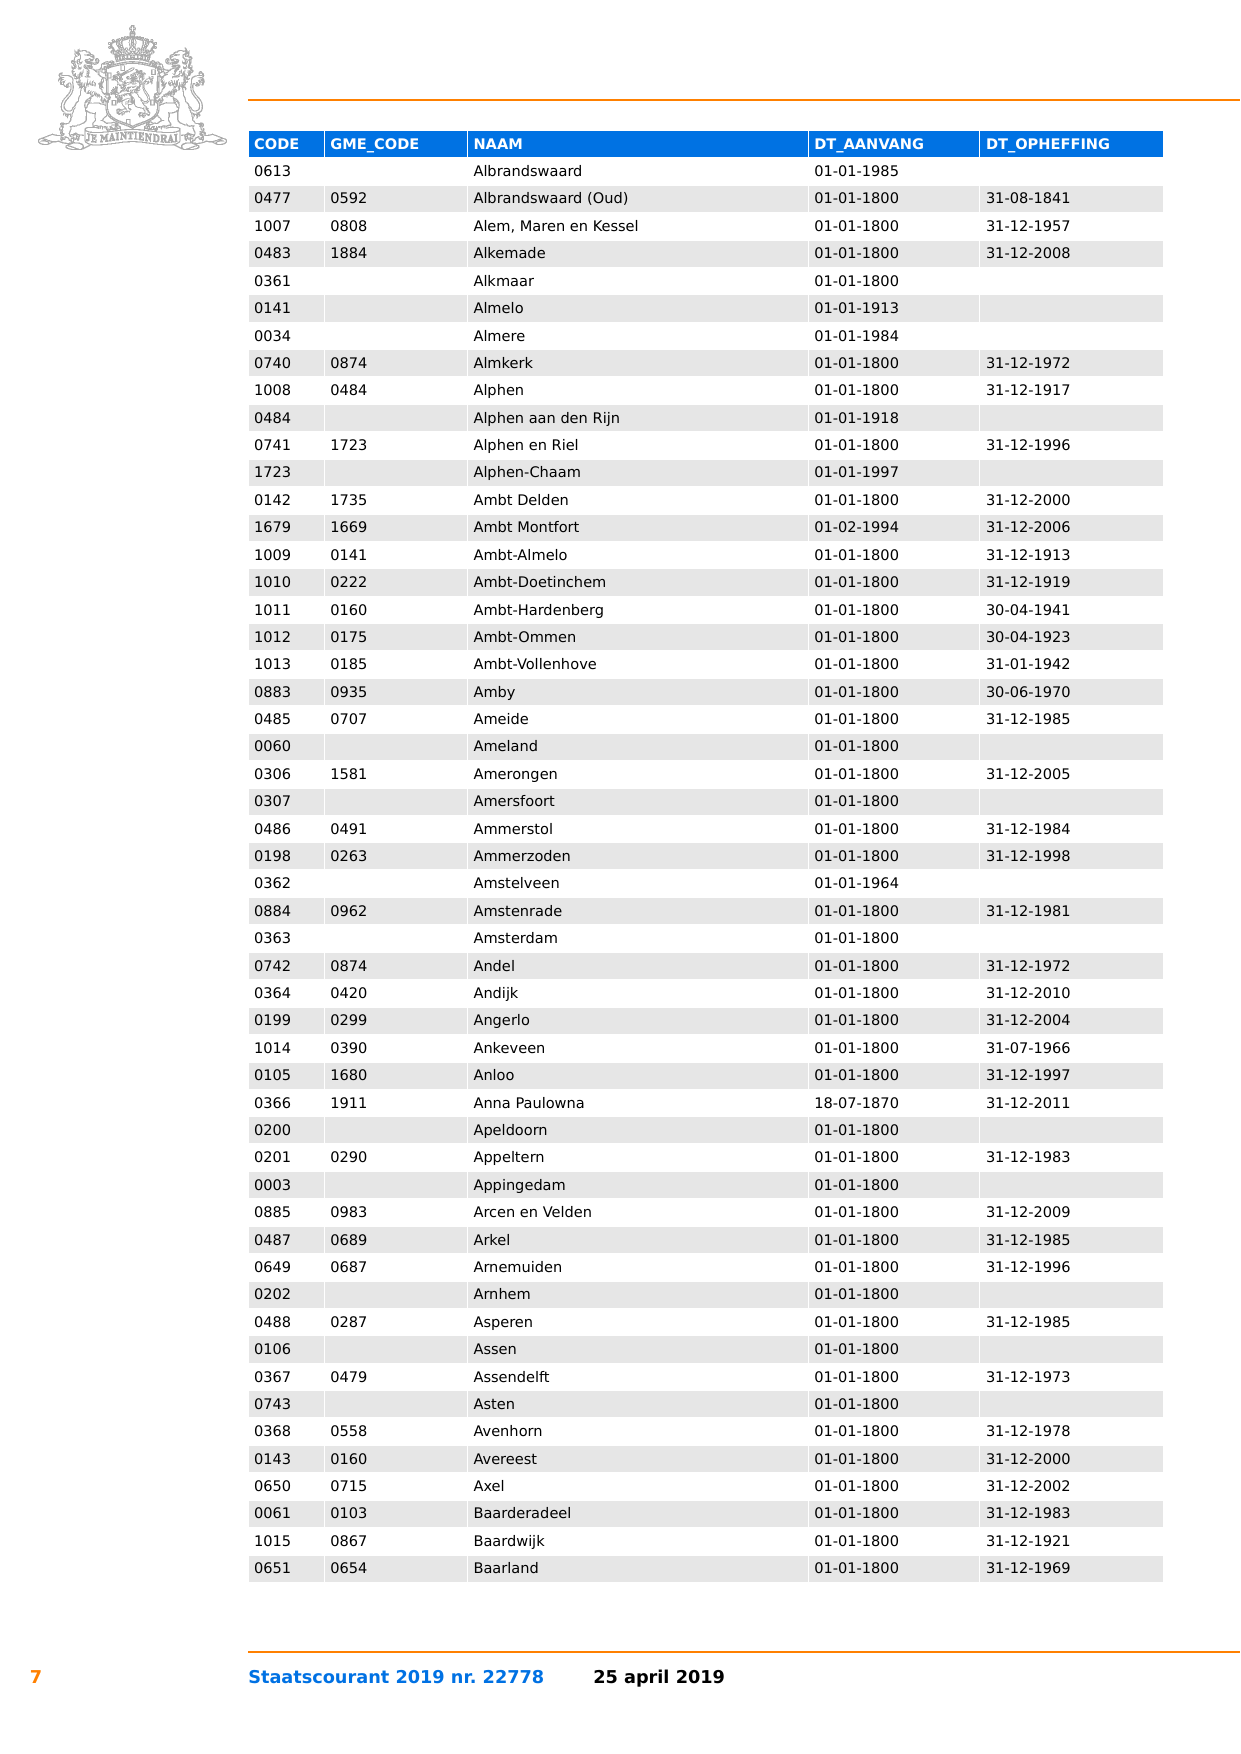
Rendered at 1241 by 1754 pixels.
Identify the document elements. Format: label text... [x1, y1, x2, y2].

table_cell Albrandswaard (Oud) [468, 186, 808, 212]
table_cell 0142 [249, 487, 324, 513]
table_cell 1015 [249, 1528, 324, 1554]
table_cell 1581 [325, 761, 467, 787]
table_cell 31-01-1942 [980, 651, 1163, 678]
table_cell 0884 [249, 898, 324, 924]
table_cell 31-07-1966 [980, 1035, 1163, 1061]
table_cell 1723 [325, 432, 467, 459]
table_cell 0488 [249, 1309, 324, 1335]
table_cell 1014 [249, 1035, 324, 1061]
table_cell 0362 [249, 871, 324, 897]
table_cell [325, 1117, 467, 1143]
table_cell 01-01-1800 [809, 1309, 979, 1335]
table_cell 01-01-1800 [809, 1227, 979, 1253]
table_cell 0935 [325, 679, 467, 705]
table_cell 01-01-1984 [809, 323, 979, 349]
table_cell 31-12-2004 [980, 1008, 1163, 1034]
table_cell Ambt-Doetinchem [468, 569, 808, 596]
table_cell Ameland [468, 734, 808, 760]
table_cell 1010 [249, 569, 324, 596]
table_cell [980, 789, 1163, 815]
table_cell Alphen aan den Rijn [468, 405, 808, 431]
table_cell 01-01-1800 [809, 1008, 979, 1034]
table_cell 01-01-1800 [809, 487, 979, 513]
table_cell 31-12-2000 [980, 1446, 1163, 1472]
table_cell 01-01-1800 [809, 651, 979, 678]
table_cell 31-12-2009 [980, 1199, 1163, 1226]
table_cell 0420 [325, 980, 467, 1007]
table_cell 31-12-1969 [980, 1556, 1163, 1582]
table_cell [980, 734, 1163, 760]
table_cell 31-12-1978 [980, 1419, 1163, 1445]
table_cell 31-12-1996 [980, 1254, 1163, 1281]
table_cell 01-01-1800 [809, 953, 979, 979]
table_cell 31-12-1973 [980, 1364, 1163, 1390]
table_cell Angerlo [468, 1008, 808, 1034]
table_cell 1669 [325, 515, 467, 541]
table_cell 30-04-1923 [980, 624, 1163, 650]
table_cell [980, 1172, 1163, 1198]
table_cell [325, 1336, 467, 1363]
table_cell 01-01-1800 [809, 1254, 979, 1281]
table_cell 31-12-1997 [980, 1063, 1163, 1089]
table_cell [325, 1282, 467, 1308]
table_cell Ambt Delden [468, 487, 808, 513]
table_cell 0103 [325, 1501, 467, 1527]
table_cell 01-01-1800 [809, 213, 979, 239]
table_cell Amersfoort [468, 789, 808, 815]
table_cell 01-01-1997 [809, 460, 979, 486]
table_cell 0874 [325, 350, 467, 376]
table_cell Appingedam [468, 1172, 808, 1198]
table_cell 01-01-1800 [809, 1364, 979, 1390]
table_cell 0740 [249, 350, 324, 376]
table_cell 31-12-1996 [980, 432, 1163, 459]
table_cell 31-12-1972 [980, 350, 1163, 376]
table_cell 0479 [325, 1364, 467, 1390]
table_cell 0202 [249, 1282, 324, 1308]
table_cell Almelo [468, 295, 808, 322]
table_cell 31-12-1981 [980, 898, 1163, 924]
table_cell 31-12-1983 [980, 1145, 1163, 1171]
table_cell Axel [468, 1473, 808, 1500]
table_cell 0649 [249, 1254, 324, 1281]
table_cell Assendelft [468, 1364, 808, 1390]
table_cell Alphen en Riel [468, 432, 808, 459]
table_cell 0367 [249, 1364, 324, 1390]
table_cell 01-01-1800 [809, 1199, 979, 1226]
table_cell 1007 [249, 213, 324, 239]
table_cell 01-01-1918 [809, 405, 979, 431]
table_cell 0983 [325, 1199, 467, 1226]
table_cell 31-12-1985 [980, 706, 1163, 733]
table_cell [980, 323, 1163, 349]
table_cell 01-01-1800 [809, 378, 979, 404]
table_cell 0558 [325, 1419, 467, 1445]
table_cell Alphen-Chaam [468, 460, 808, 486]
table_cell 01-01-1800 [809, 268, 979, 294]
table_cell 30-06-1970 [980, 679, 1163, 705]
table_cell 0650 [249, 1473, 324, 1500]
table_cell Amsterdam [468, 925, 808, 952]
table_cell 0307 [249, 789, 324, 815]
table_cell Amstelveen [468, 871, 808, 897]
table_cell Apeldoorn [468, 1117, 808, 1143]
table_cell Arnemuiden [468, 1254, 808, 1281]
table_cell 0363 [249, 925, 324, 952]
table_cell 0368 [249, 1419, 324, 1445]
table_cell 1911 [325, 1090, 467, 1116]
table_cell 0061 [249, 1501, 324, 1527]
table_cell 0741 [249, 432, 324, 459]
table_cell Baardwijk [468, 1528, 808, 1554]
table_cell 01-01-1800 [809, 1556, 979, 1582]
table_cell [325, 1391, 467, 1417]
table_cell 0160 [325, 597, 467, 623]
table_cell Ambt Montfort [468, 515, 808, 541]
table_header DT_OPHEFFING [980, 131, 1163, 157]
table_header DT_AANVANG [809, 131, 979, 157]
picture [38, 25, 227, 150]
table_cell Appeltern [468, 1145, 808, 1171]
table_cell 01-01-1800 [809, 898, 979, 924]
table_cell Arkel [468, 1227, 808, 1253]
table_cell 31-08-1841 [980, 186, 1163, 212]
table_cell 01-01-1800 [809, 1282, 979, 1308]
table_cell 0715 [325, 1473, 467, 1500]
table_cell 01-01-1800 [809, 1117, 979, 1143]
table_cell Almere [468, 323, 808, 349]
table_cell [325, 158, 467, 185]
table_cell 1008 [249, 378, 324, 404]
table_cell 1012 [249, 624, 324, 650]
table_cell Amby [468, 679, 808, 705]
table_cell 0687 [325, 1254, 467, 1281]
table_cell Ambt-Almelo [468, 542, 808, 568]
table_cell Baarderadeel [468, 1501, 808, 1527]
table_cell [980, 1282, 1163, 1308]
table_cell 0390 [325, 1035, 467, 1061]
table_cell 31-12-2005 [980, 761, 1163, 787]
table_cell 31-12-2008 [980, 241, 1163, 267]
table_cell 0743 [249, 1391, 324, 1417]
table_cell 01-01-1800 [809, 706, 979, 733]
table_cell 01-01-1800 [809, 1501, 979, 1527]
table_cell 1011 [249, 597, 324, 623]
table_cell 0299 [325, 1008, 467, 1034]
table_cell 0201 [249, 1145, 324, 1171]
table_cell 01-01-1800 [809, 597, 979, 623]
table_cell 0485 [249, 706, 324, 733]
table_cell 31-12-1983 [980, 1501, 1163, 1527]
table_cell 0105 [249, 1063, 324, 1089]
table_cell 0484 [325, 378, 467, 404]
table_cell Avenhorn [468, 1419, 808, 1445]
table_cell 0613 [249, 158, 324, 185]
table_cell 31-12-2002 [980, 1473, 1163, 1500]
table_cell 01-01-1800 [809, 241, 979, 267]
table_cell Almkerk [468, 350, 808, 376]
table_cell Alkmaar [468, 268, 808, 294]
table_cell 01-01-1800 [809, 925, 979, 952]
table_cell 01-01-1800 [809, 1473, 979, 1500]
table_cell 0962 [325, 898, 467, 924]
table_cell 31-12-1913 [980, 542, 1163, 568]
table_cell 01-01-1800 [809, 1419, 979, 1445]
table_cell 0287 [325, 1309, 467, 1335]
table_cell 31-12-2000 [980, 487, 1163, 513]
table_cell 0742 [249, 953, 324, 979]
table_cell 01-01-1985 [809, 158, 979, 185]
table_cell 01-01-1800 [809, 980, 979, 1007]
table_cell 01-01-1800 [809, 816, 979, 842]
table_cell 0306 [249, 761, 324, 787]
table_cell 0198 [249, 843, 324, 869]
table_cell 0143 [249, 1446, 324, 1472]
table_cell [980, 405, 1163, 431]
table_cell [980, 925, 1163, 952]
table_cell 01-01-1800 [809, 542, 979, 568]
table_cell 0361 [249, 268, 324, 294]
table_cell 0874 [325, 953, 467, 979]
table_cell 0003 [249, 1172, 324, 1198]
table_cell 01-01-1800 [809, 1528, 979, 1554]
table_cell [325, 295, 467, 322]
table_cell [980, 1117, 1163, 1143]
table_cell 0689 [325, 1227, 467, 1253]
table_cell 01-01-1800 [809, 1063, 979, 1089]
table_cell 0106 [249, 1336, 324, 1363]
table_cell Asten [468, 1391, 808, 1417]
table_cell Alphen [468, 378, 808, 404]
table_cell Ameide [468, 706, 808, 733]
table_cell 01-01-1913 [809, 295, 979, 322]
table_cell Ammerstol [468, 816, 808, 842]
table_cell [325, 460, 467, 486]
table_cell 0483 [249, 241, 324, 267]
table_cell 0883 [249, 679, 324, 705]
table_cell 0060 [249, 734, 324, 760]
table_cell Andijk [468, 980, 808, 1007]
table_cell 1680 [325, 1063, 467, 1089]
table_cell 01-01-1800 [809, 1145, 979, 1171]
table_cell Andel [468, 953, 808, 979]
table_cell 1735 [325, 487, 467, 513]
table_cell 0263 [325, 843, 467, 869]
table_cell Albrandswaard [468, 158, 808, 185]
table_cell 1009 [249, 542, 324, 568]
table_cell 01-01-1800 [809, 1446, 979, 1472]
table_cell 30-04-1941 [980, 597, 1163, 623]
table_cell 31-12-1984 [980, 816, 1163, 842]
table_cell 01-01-1800 [809, 679, 979, 705]
table_cell 0141 [325, 542, 467, 568]
table_cell 31-12-2006 [980, 515, 1163, 541]
table_cell [325, 405, 467, 431]
table_cell 31-12-1985 [980, 1227, 1163, 1253]
table_cell 01-01-1800 [809, 1172, 979, 1198]
table_cell Ammerzoden [468, 843, 808, 869]
table_cell 0034 [249, 323, 324, 349]
table_cell 1013 [249, 651, 324, 678]
table_cell 31-12-1998 [980, 843, 1163, 869]
table_cell 0290 [325, 1145, 467, 1171]
table_cell 0592 [325, 186, 467, 212]
table_cell 01-01-1800 [809, 1035, 979, 1061]
table_cell 01-01-1800 [809, 1336, 979, 1363]
table_cell Baarland [468, 1556, 808, 1582]
table_cell Arcen en Velden [468, 1199, 808, 1226]
table_cell 01-01-1800 [809, 843, 979, 869]
table_cell 01-01-1800 [809, 350, 979, 376]
table_header GME_CODE [325, 131, 467, 157]
table_cell 0199 [249, 1008, 324, 1034]
table_cell 0486 [249, 816, 324, 842]
table_cell 01-02-1994 [809, 515, 979, 541]
table_cell 0185 [325, 651, 467, 678]
table_cell [325, 1172, 467, 1198]
table_cell 01-01-1800 [809, 1391, 979, 1417]
table_cell Asperen [468, 1309, 808, 1335]
table_cell 0200 [249, 1117, 324, 1143]
table_cell 0366 [249, 1090, 324, 1116]
table_cell 1679 [249, 515, 324, 541]
table_cell 0707 [325, 706, 467, 733]
table_cell 01-01-1800 [809, 761, 979, 787]
table_cell 0477 [249, 186, 324, 212]
table_cell [980, 1336, 1163, 1363]
table_cell [325, 925, 467, 952]
table_cell 31-12-2010 [980, 980, 1163, 1007]
table_cell 01-01-1800 [809, 186, 979, 212]
table_cell 01-01-1800 [809, 569, 979, 596]
table_cell 0160 [325, 1446, 467, 1472]
table_cell [980, 295, 1163, 322]
table_cell Ambt-Ommen [468, 624, 808, 650]
table_cell 31-12-1957 [980, 213, 1163, 239]
table_cell [325, 323, 467, 349]
table_cell Amstenrade [468, 898, 808, 924]
table_cell Anna Paulowna [468, 1090, 808, 1116]
table_cell Ankeveen [468, 1035, 808, 1061]
table_cell 0654 [325, 1556, 467, 1582]
table_header CODE [249, 131, 324, 157]
table_cell Ambt-Vollenhove [468, 651, 808, 678]
table_cell 0175 [325, 624, 467, 650]
table_cell 18-07-1870 [809, 1090, 979, 1116]
table_cell [980, 871, 1163, 897]
table_cell 31-12-1985 [980, 1309, 1163, 1335]
table_cell 31-12-1919 [980, 569, 1163, 596]
table_cell 01-01-1800 [809, 789, 979, 815]
table_cell 1723 [249, 460, 324, 486]
table_cell 0484 [249, 405, 324, 431]
table_cell Arnhem [468, 1282, 808, 1308]
table_cell [980, 460, 1163, 486]
table_cell 31-12-2011 [980, 1090, 1163, 1116]
table_cell 0808 [325, 213, 467, 239]
table_cell 0651 [249, 1556, 324, 1582]
table_cell [980, 1391, 1163, 1417]
table_cell Assen [468, 1336, 808, 1363]
table_cell [325, 871, 467, 897]
table_cell 01-01-1800 [809, 624, 979, 650]
table_cell Amerongen [468, 761, 808, 787]
table_cell [325, 734, 467, 760]
table_cell Ambt-Hardenberg [468, 597, 808, 623]
table_cell [325, 789, 467, 815]
table_cell 0487 [249, 1227, 324, 1253]
table_cell 31-12-1917 [980, 378, 1163, 404]
table_cell [980, 158, 1163, 185]
table_cell [980, 268, 1163, 294]
table_cell 01-01-1800 [809, 432, 979, 459]
table_cell 0491 [325, 816, 467, 842]
table_cell [325, 268, 467, 294]
table_cell Avereest [468, 1446, 808, 1472]
table_cell 31-12-1921 [980, 1528, 1163, 1554]
table_cell Alkemade [468, 241, 808, 267]
table_header NAAM [468, 131, 808, 157]
table_cell 01-01-1800 [809, 734, 979, 760]
table_cell 31-12-1972 [980, 953, 1163, 979]
table_cell 1884 [325, 241, 467, 267]
table_cell 0867 [325, 1528, 467, 1554]
table_cell 0141 [249, 295, 324, 322]
table_cell Alem, Maren en Kessel [468, 213, 808, 239]
table_cell 0885 [249, 1199, 324, 1226]
table_cell 0222 [325, 569, 467, 596]
table_cell Anloo [468, 1063, 808, 1089]
table_cell 0364 [249, 980, 324, 1007]
table_cell 01-01-1964 [809, 871, 979, 897]
